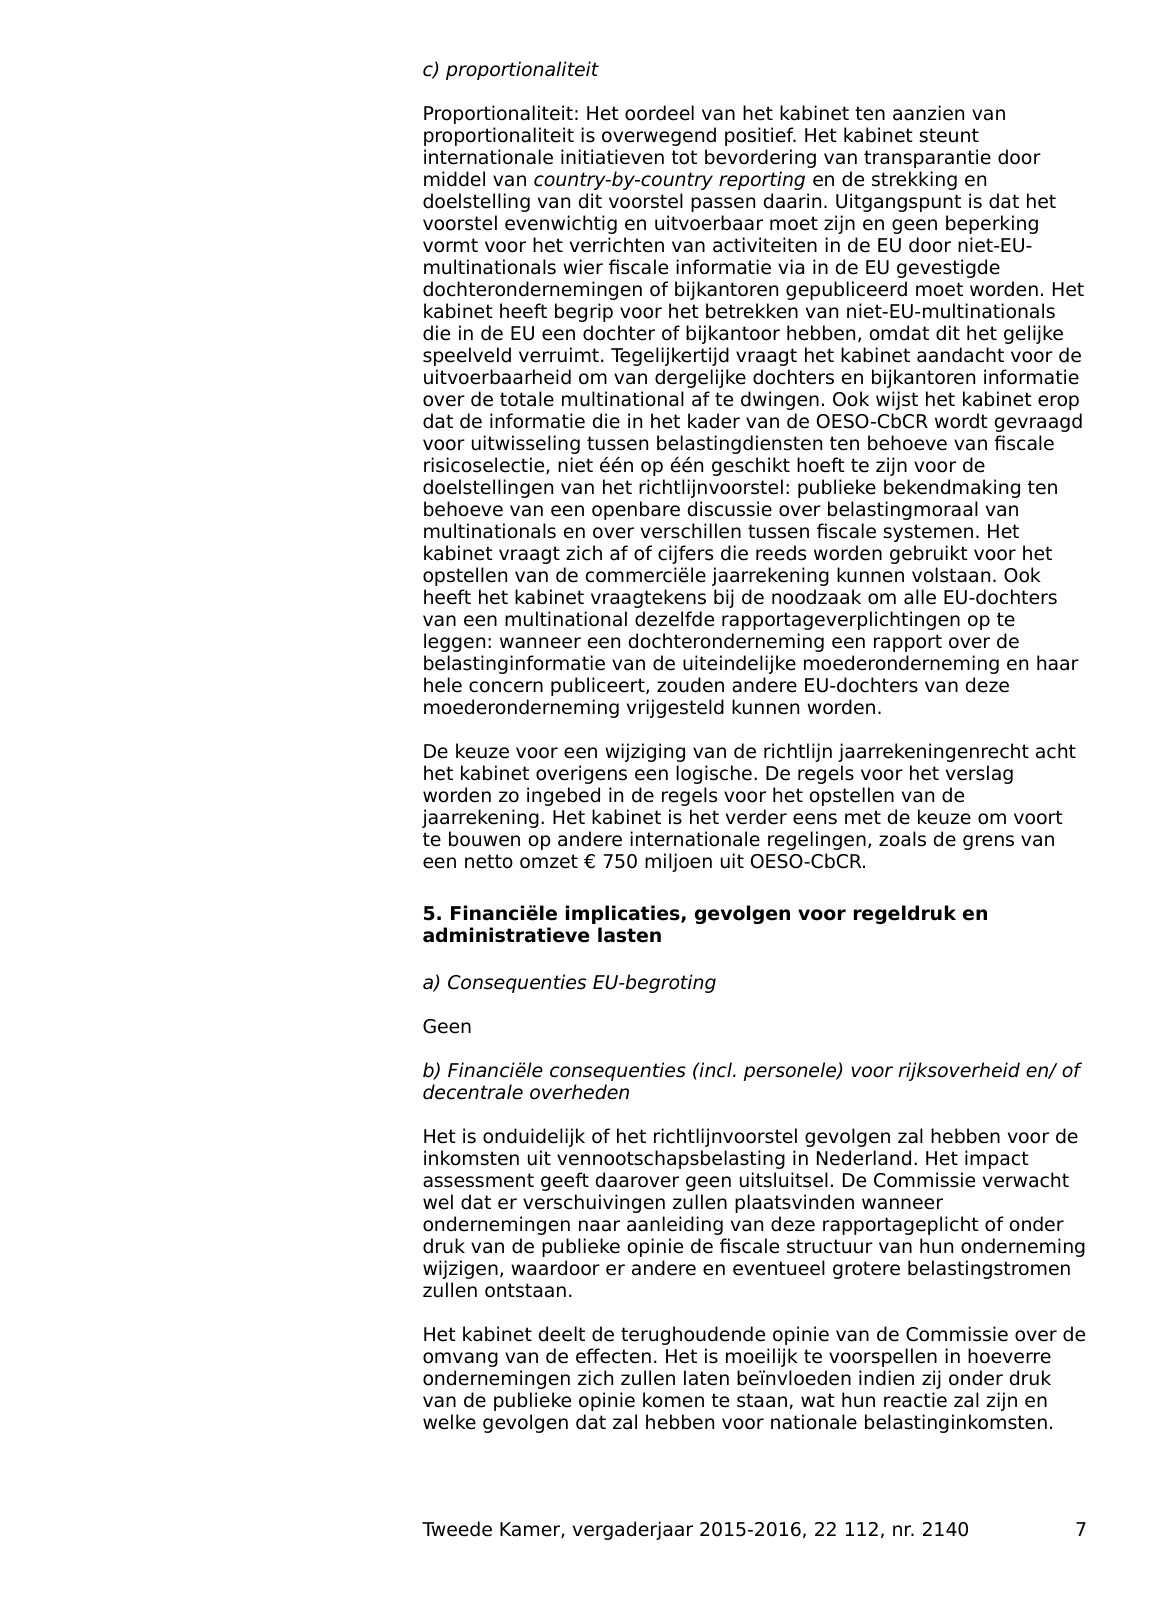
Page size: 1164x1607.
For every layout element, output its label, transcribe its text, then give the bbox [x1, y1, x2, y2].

subtitle 5. Financiële implicaties, gevolgen voor regeldruk en administratieve lasten [422, 903, 1087, 947]
text Proportionaliteit: Het oordeel van het kabinet ten aanzien van proportionaliteit is overwegend positief. Het kabinet steunt internationale initiatieven tot bevordering van transparantie door middel van country-by-country reporting en de strekking en doelstelling van dit voorstel passen daarin. Uitgangspunt is dat het voorstel evenwichtig en uitvoerbaar moet zijn en geen beperking vormt voor het verrichten van activiteiten in de EU door niet-EU-multinationals wier fiscale informatie via in de EU gevestigde dochterondernemingen of bijkantoren gepubliceerd moet worden. Het kabinet heeft begrip voor het betrekken van niet-EU-multinationals die in de EU een dochter of bijkantoor hebben, omdat dit het gelijke speelveld verruimt. Tegelijkertijd vraagt het kabinet aandacht voor de uitvoerbaarheid om van dergelijke dochters en bijkantoren informatie over de totale multinational af te dwingen. Ook wijst het kabinet erop dat de informatie die in het kader van de OESO-CbCR wordt gevraagd voor uitwisseling tussen belastingdiensten ten behoeve van fiscale risicoselectie, niet één op één geschikt hoeft te zijn voor de doelstellingen van het richtlijnvoorstel: publieke bekendmaking ten behoeve van een openbare discussie over belastingmoraal van multinationals en over verschillen tussen fiscale systemen. Het kabinet vraagt zich af of cijfers die reeds worden gebruikt voor het opstellen van de commerciële jaarrekening kunnen volstaan. Ook heeft het kabinet vraagtekens bij de noodzaak om alle EU-dochters van een multinational dezelfde rapportageverplichtingen op te leggen: wanneer een dochteronderneming een rapport over de belastinginformatie van de uiteindelijke moederonderneming en haar hele concern publiceert, zouden andere EU-dochters van deze moederonderneming vrijgesteld kunnen worden. [422, 103, 1087, 719]
text Het kabinet deelt de terughoudende opinie van de Commissie over de omvang van de effecten. Het is moeilijk te voorspellen in hoeverre ondernemingen zich zullen laten beïnvloeden indien zij onder druk van de publieke opinie komen te staan, wat hun reactie zal zijn en welke gevolgen dat zal hebben voor nationale belastinginkomsten. [422, 1324, 1087, 1434]
subtitle b) Financiële consequenties (incl. personele) voor rijksoverheid en/ of decentrale overheden [422, 1060, 1087, 1104]
subtitle c) proportionaliteit [422, 59, 1087, 81]
text Geen [422, 1016, 1087, 1038]
text De keuze voor een wijziging van de richtlijn jaarrekeningenrecht acht het kabinet overigens een logische. De regels voor het verslag worden zo ingebed in de regels voor het opstellen van de jaarrekening. Het kabinet is het verder eens met de keuze om voort te bouwen op andere internationale regelingen, zoals de grens van een netto omzet € 750 miljoen uit OESO-CbCR. [422, 741, 1087, 873]
text Het is onduidelijk of het richtlijnvoorstel gevolgen zal hebben voor de inkomsten uit vennootschapsbelasting in Nederland. Het impact assessment geeft daarover geen uitsluitsel. De Commissie verwacht wel dat er verschuivingen zullen plaatsvinden wanneer ondernemingen naar aanleiding van deze rapportageplicht of onder druk van de publieke opinie de fiscale structuur van hun onderneming wijzigen, waardoor er andere en eventueel grotere belastingstromen zullen ontstaan. [422, 1126, 1087, 1302]
subtitle a) Consequenties EU-begroting [422, 972, 1087, 994]
